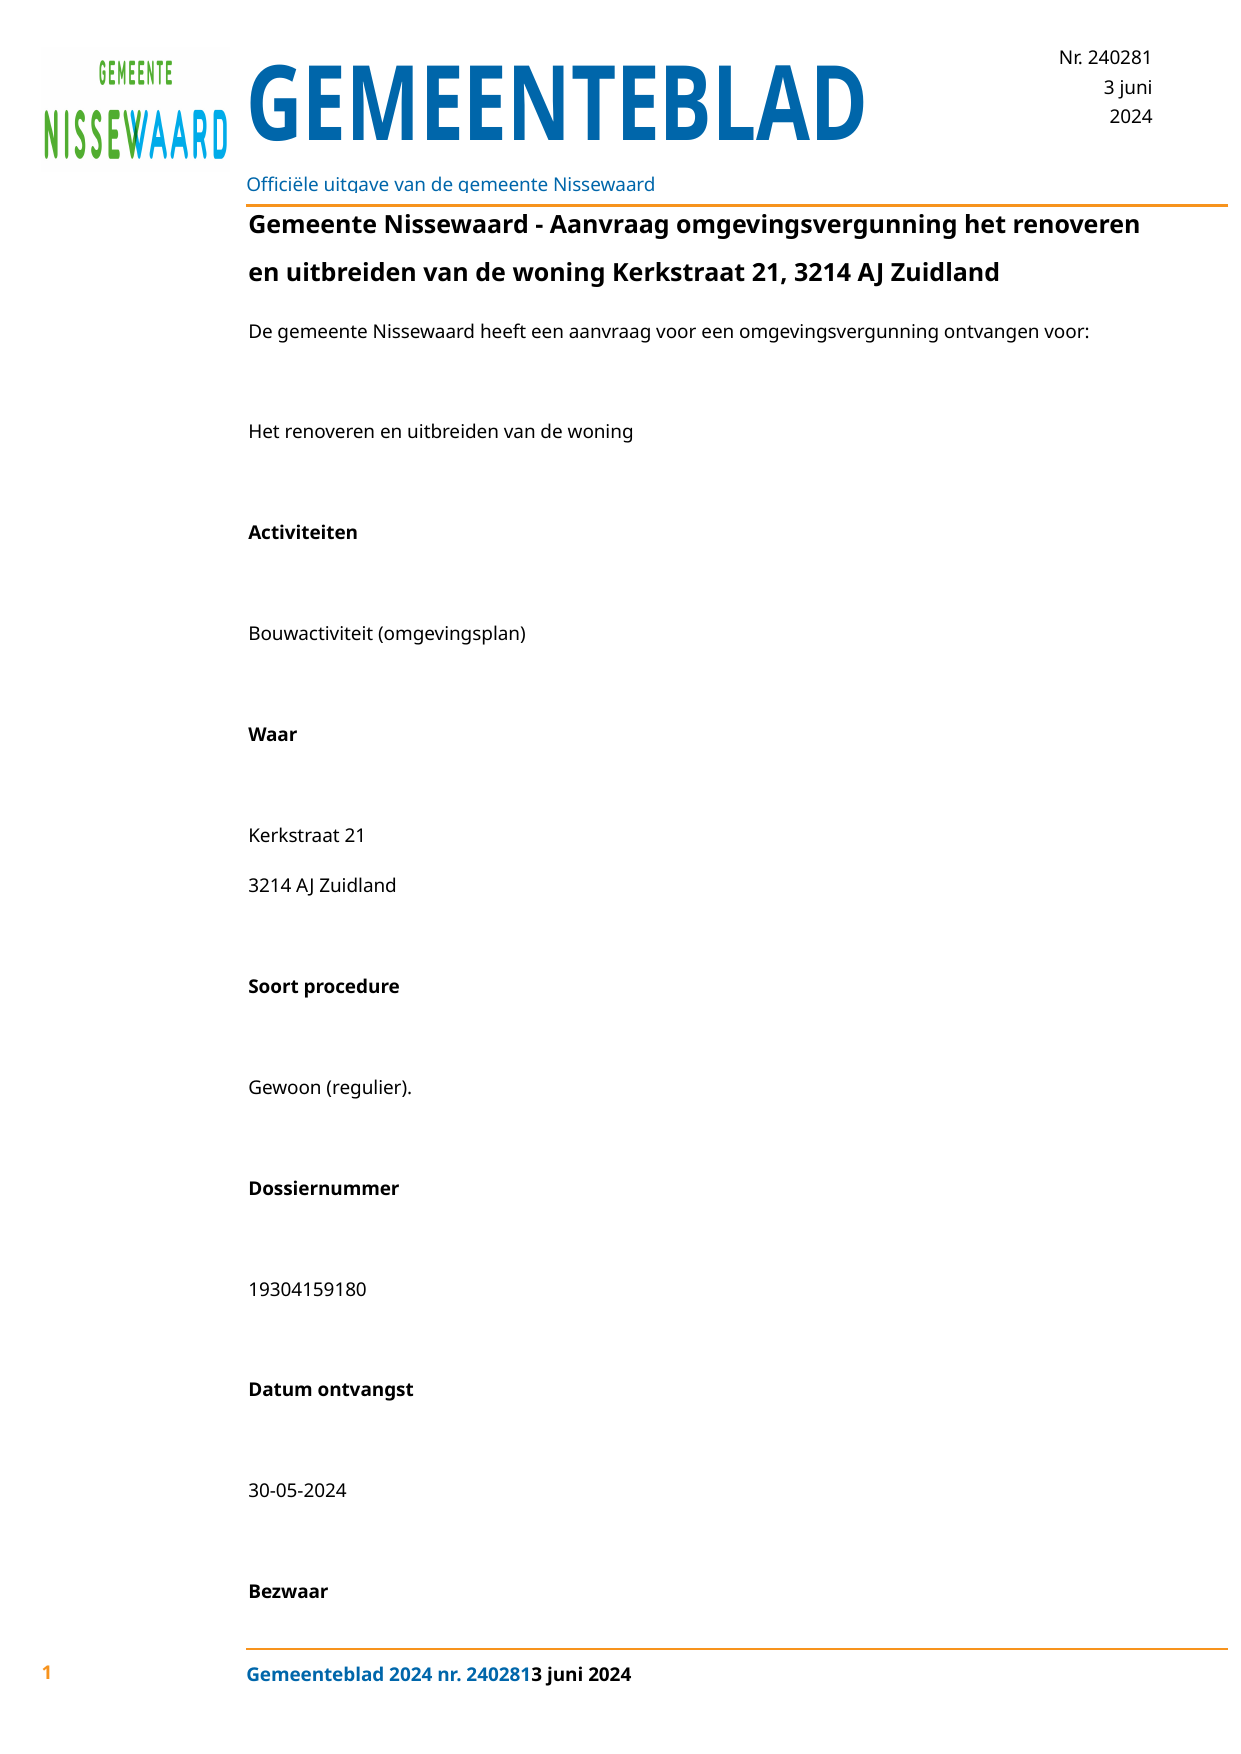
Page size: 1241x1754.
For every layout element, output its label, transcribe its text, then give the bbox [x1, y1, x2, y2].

text De gemeente Nissewaard heeft een aanvraag voor een omgevingsvergunning ontvangen voor: [248, 318, 1152, 344]
text Waar [248, 721, 1152, 747]
text 19304159180 [248, 1276, 1152, 1302]
text Datum ontvangst [248, 1377, 1152, 1402]
text 3214 AJ Zuidland [248, 872, 1152, 898]
text Bouwactiviteit (omgevingsplan) [248, 620, 1152, 646]
text Het renoveren en uitbreiden van de woning [248, 419, 1152, 444]
text Dossiernummer [248, 1175, 1152, 1201]
picture [41, 47, 231, 172]
text Gemeente Nissewaard - Aanvraag omgevingsvergunning het renoveren en uitbreiden van de woning Kerkstraat 21, 3214 AJ Zuidland [248, 207, 1152, 288]
text 30-05-2024 [248, 1477, 1152, 1503]
text Kerkstraat 21 [248, 822, 1152, 848]
text Bezwaar [248, 1578, 1152, 1604]
text Soort procedure [248, 973, 1152, 999]
text Gewoon (regulier). [248, 1074, 1152, 1100]
text Activiteiten [248, 519, 1152, 545]
